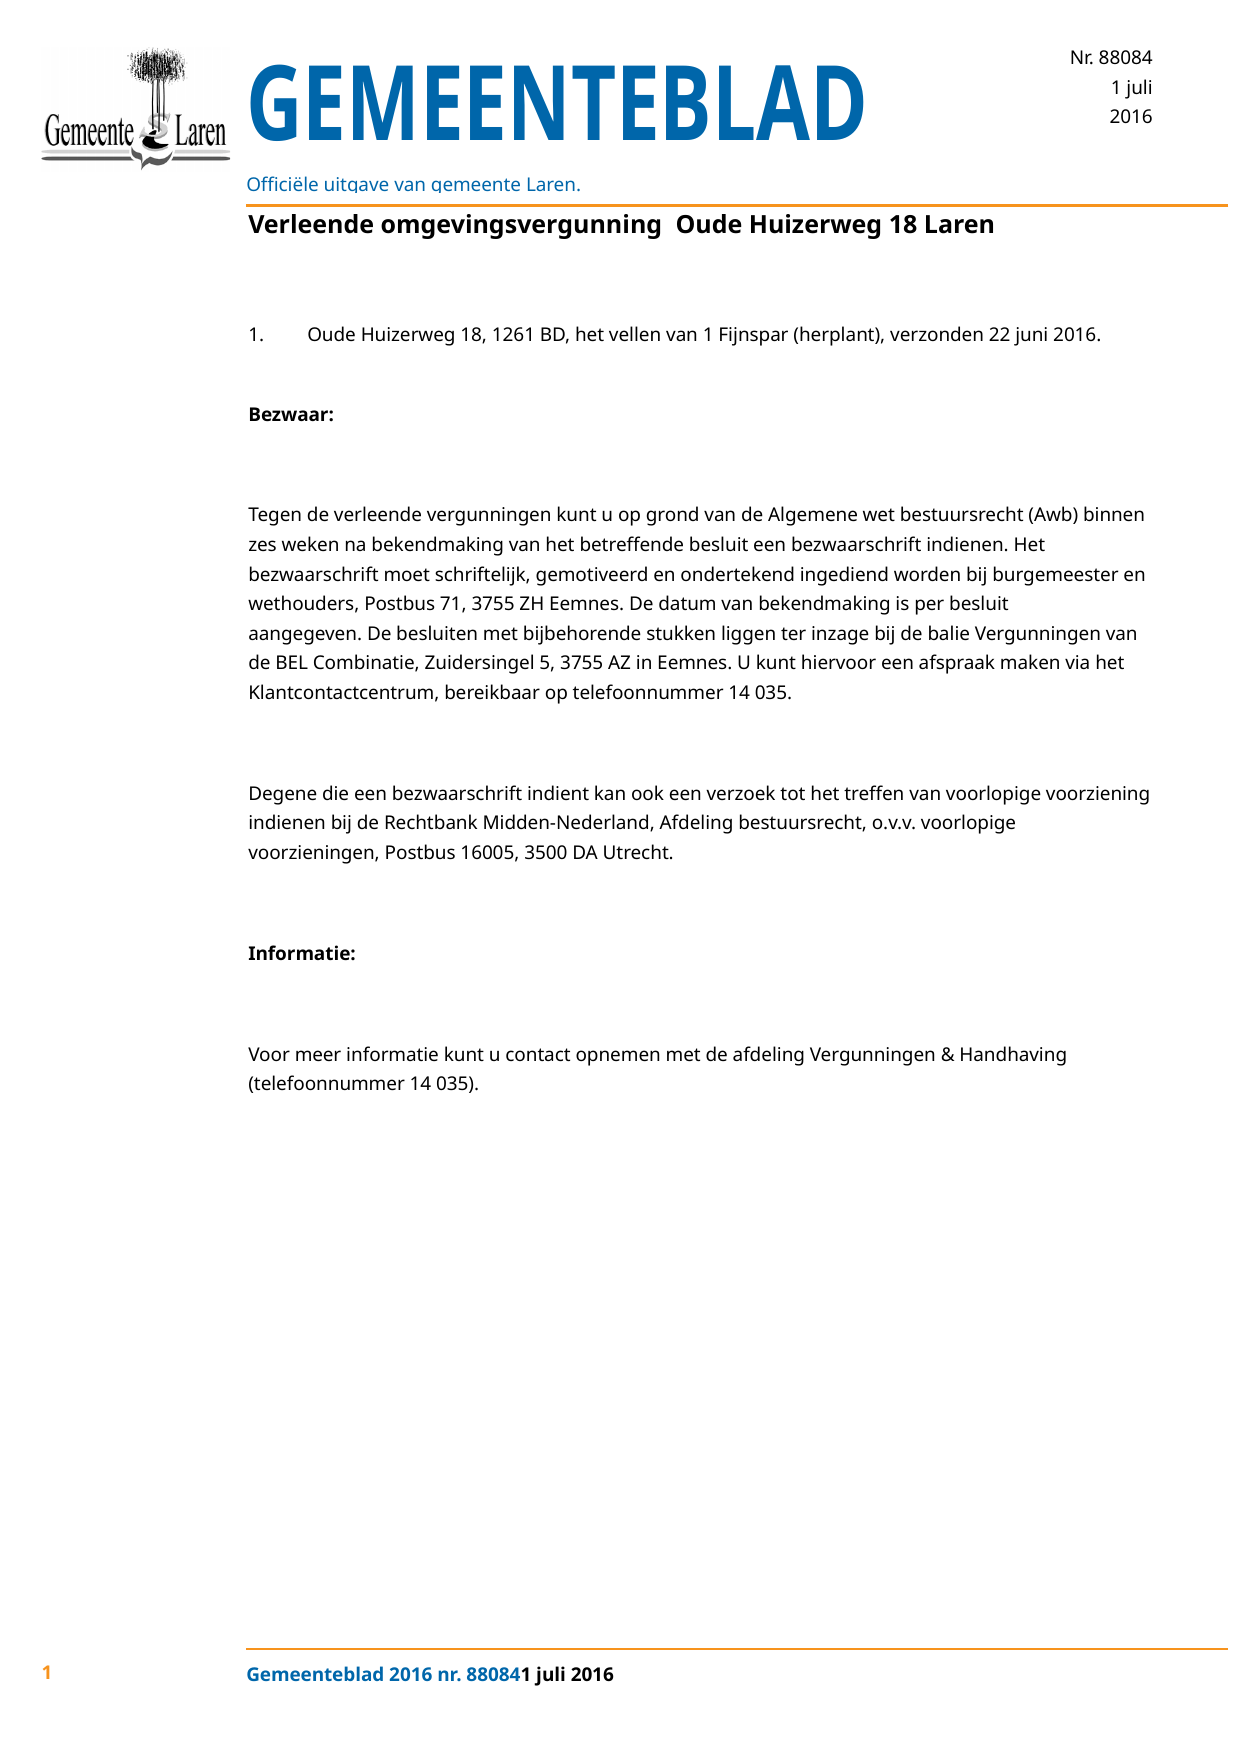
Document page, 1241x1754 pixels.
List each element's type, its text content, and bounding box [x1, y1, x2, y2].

list Oude Huizerweg 18, 1261 BD, het vellen van 1 Fijnspar (herplant), verzonden 22 juni 2016. [248, 321, 1152, 346]
text Voor meer informatie kunt u contact opnemen met de afdeling Vergunningen & Handhaving (telefoonnummer 14 035). [248, 1041, 1152, 1096]
text Degene die een bezwaarschrift indient kan ook een verzoek tot het treffen van voorlopige voorziening indienen bij de Rechtbank Midden-Nederland, Afdeling bestuursrecht, o.v.v. voorlopige voorzieningen, Postbus 16005, 3500 DA Utrecht. [248, 780, 1152, 865]
picture [41, 47, 231, 172]
text Bezwaar: [248, 401, 1152, 426]
text Verleende omgevingsvergunning Oude Huizerweg 18 Laren [248, 207, 1152, 241]
text Tegen de verleende vergunningen kunt u op grond van de Algemene wet bestuursrecht (Awb) binnen zes weken na bekendmaking van het betreffende besluit een bezwaarschrift indienen. Het bezwaarschrift moet schriftelijk, gemotiveerd en ondertekend ingediend worden bij burgemeester en wethouders, Postbus 71, 3755 ZH Eemnes. De datum van bekendmaking is per besluit aangegeven. De besluiten met bijbehorende stukken liggen ter inzage bij de balie Vergunningen van de BEL Combinatie, Zuidersingel 5, 3755 AZ in Eemnes. U kunt hiervoor een afspraak maken via het Klantcontactcentrum, bereikbaar op telefoonnummer 14 035. [248, 502, 1152, 705]
text Informatie: [248, 940, 1152, 966]
